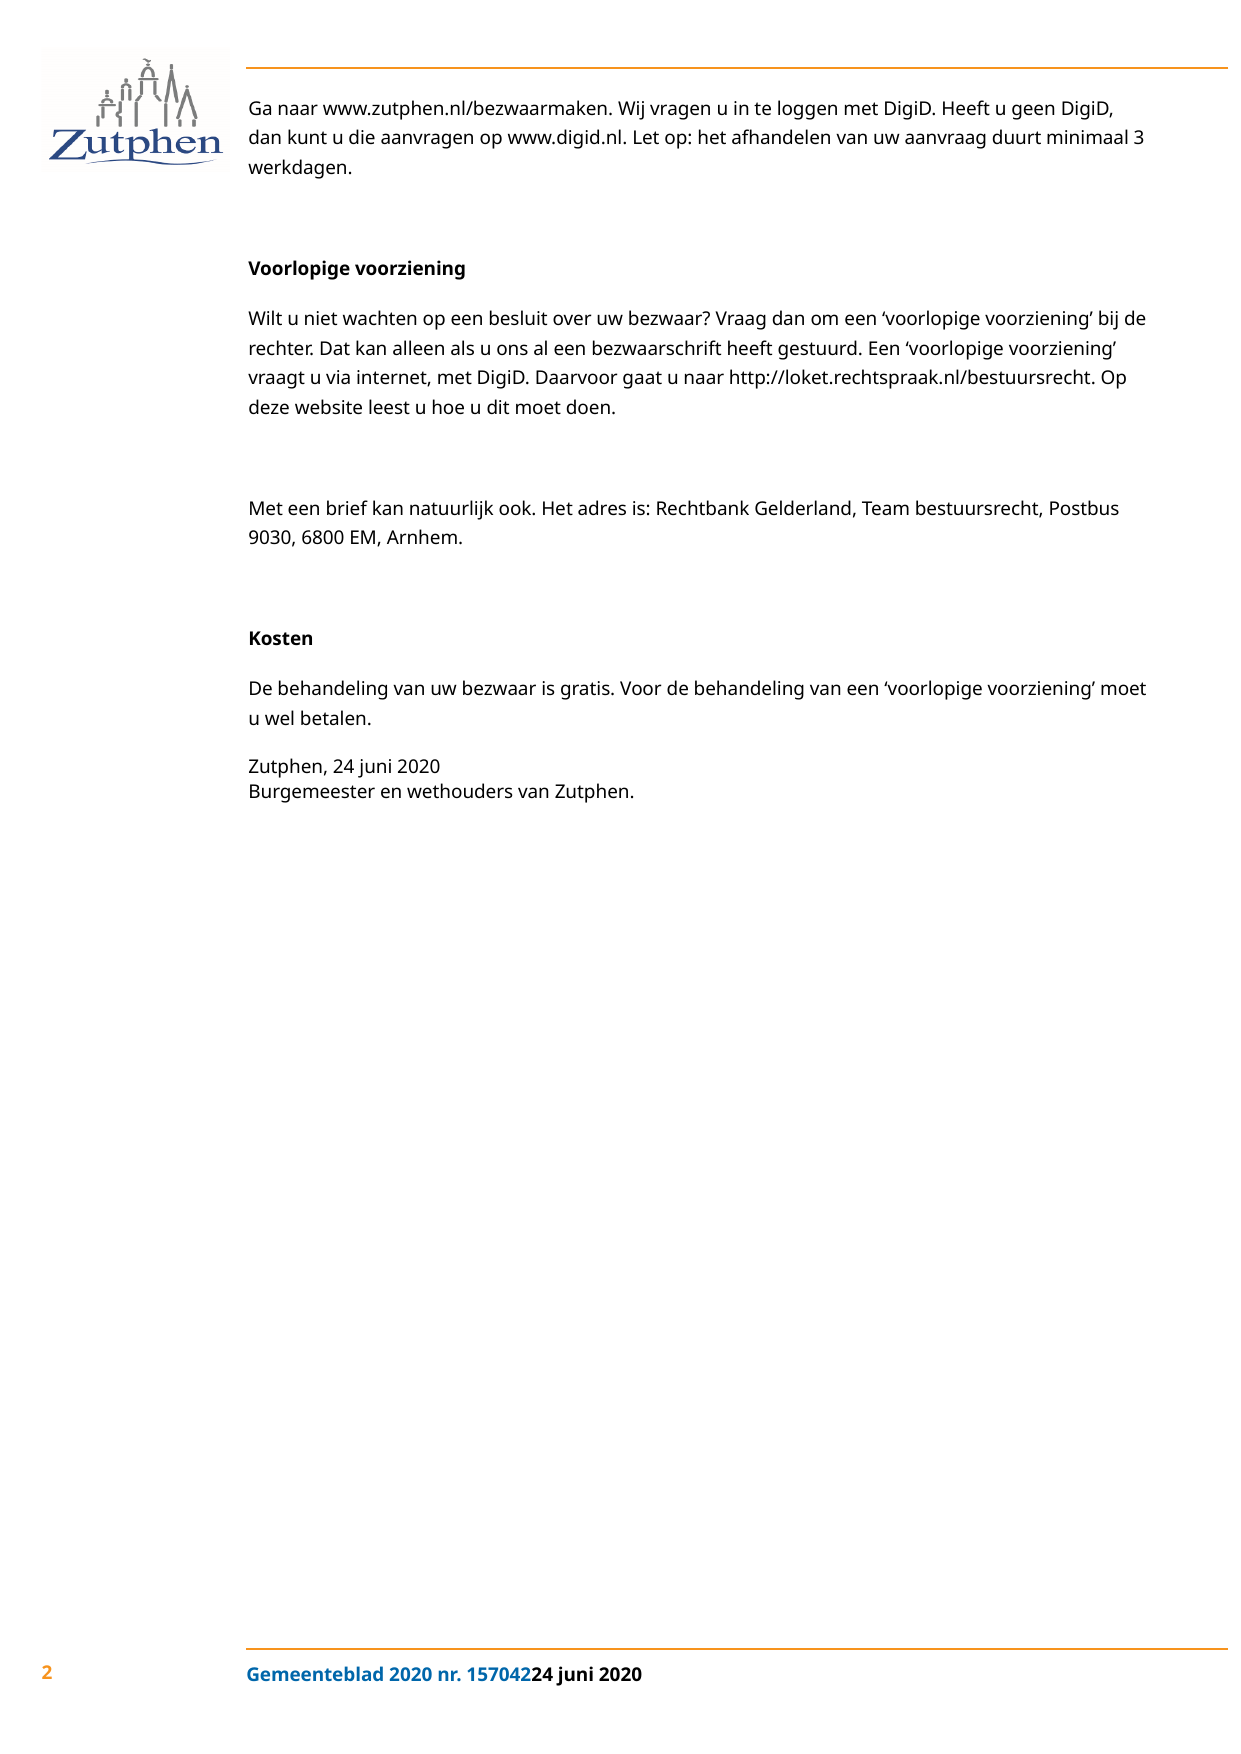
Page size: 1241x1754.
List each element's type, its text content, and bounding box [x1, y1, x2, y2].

text Zutphen, 24 juni 2020 [248, 753, 1152, 779]
text Kosten [248, 625, 1152, 651]
text Voorlopige voorziening [248, 255, 1152, 281]
picture [41, 47, 231, 172]
text De behandeling van uw bezwaar is gratis. Voor de behandeling van een ‘voorlopige voorziening’ moet u wel betalen. [248, 676, 1152, 731]
text Met een brief kan natuurlijk ook. Het adres is: Rechtbank Gelderland, Team bestuursrecht, Postbus 9030, 6800 EM, Arnhem. [248, 495, 1152, 550]
text Burgemeester en wethouders van Zutphen. [248, 779, 1152, 804]
text Ga naar www.zutphen.nl/bezwaarmaken. Wij vragen u in te loggen met DigiD. Heeft u geen DigiD, dan kunt u die aanvragen op www.digid.nl. Let op: het afhandelen van uw aanvraag duurt minimaal 3 werkdagen. [248, 95, 1152, 180]
text Wilt u niet wachten op een besluit over uw bezwaar? Vraag dan om een ‘voorlopige voorziening’ bij de rechter. Dat kan alleen als u ons al een bezwaarschrift heeft gestuurd. Een ‘voorlopige voorziening’ vraagt u via internet, met DigiD. Daarvoor gaat u naar http://loket.rechtspraak.nl/bestuursrecht. Op deze website leest u hoe u dit moet doen. [248, 305, 1152, 420]
